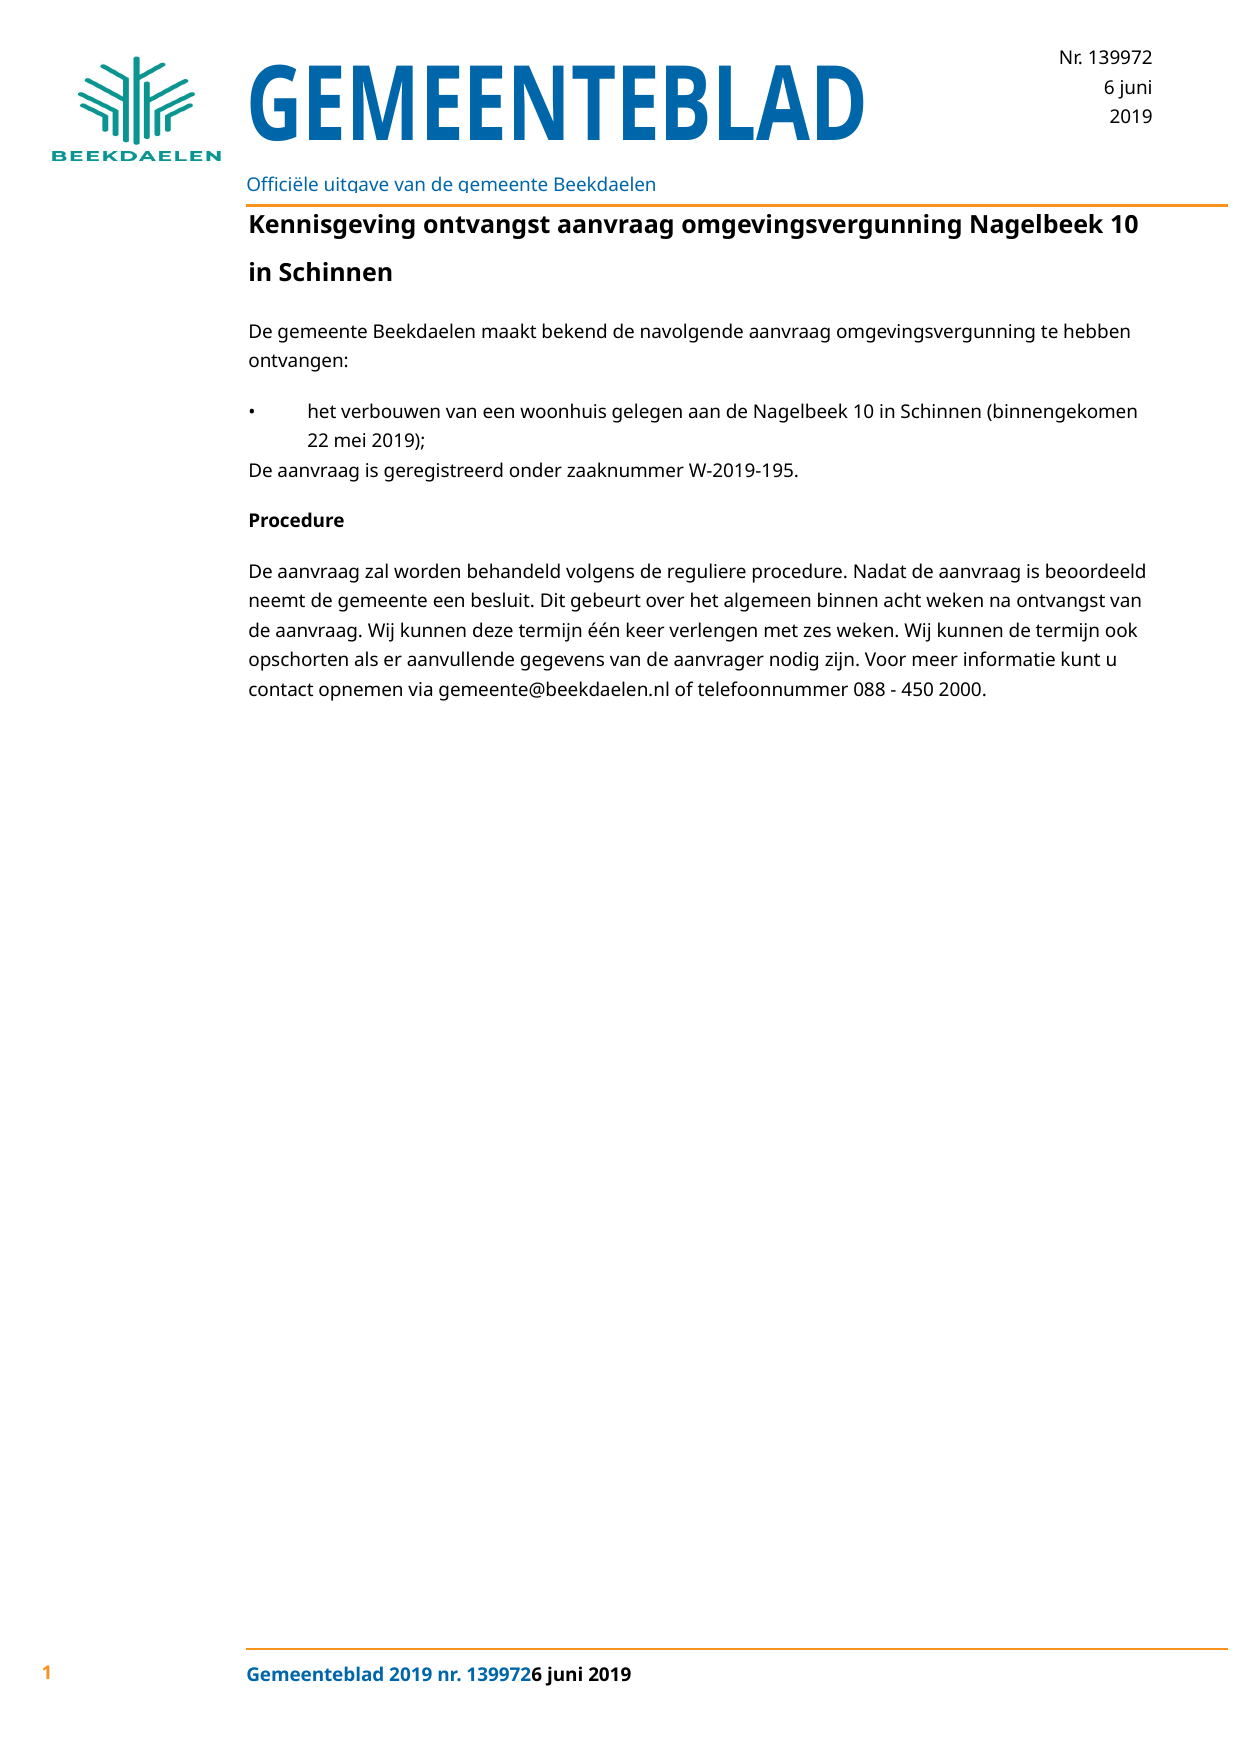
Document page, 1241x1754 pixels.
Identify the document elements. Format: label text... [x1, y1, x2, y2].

text De gemeente Beekdaelen maakt bekend de navolgende aanvraag omgevingsvergunning te hebben ontvangen: [248, 318, 1152, 373]
list het verbouwen van een woonhuis gelegen aan de Nagelbeek 10 in Schinnen (binnengekomen 22 mei 2019); [248, 398, 1152, 453]
text Procedure [248, 507, 1152, 533]
picture [41, 47, 231, 172]
text Kennisgeving ontvangst aanvraag omgevingsvergunning Nagelbeek 10 in Schinnen [248, 207, 1152, 288]
text De aanvraag is geregistreerd onder zaaknummer W-2019-195. [248, 457, 1152, 483]
text De aanvraag zal worden behandeld volgens de reguliere procedure. Nadat de aanvraag is beoordeeld neemt de gemeente een besluit. Dit gebeurt over het algemeen binnen acht weken na ontvangst van de aanvraag. Wij kunnen deze termijn één keer verlengen met zes weken. Wij kunnen de termijn ook opschorten als er aanvullende gegevens van de aanvrager nodig zijn. Voor meer informatie kunt u contact opnemen via gemeente@beekdaelen.nl of telefoonnummer 088 - 450 2000. [248, 558, 1152, 702]
